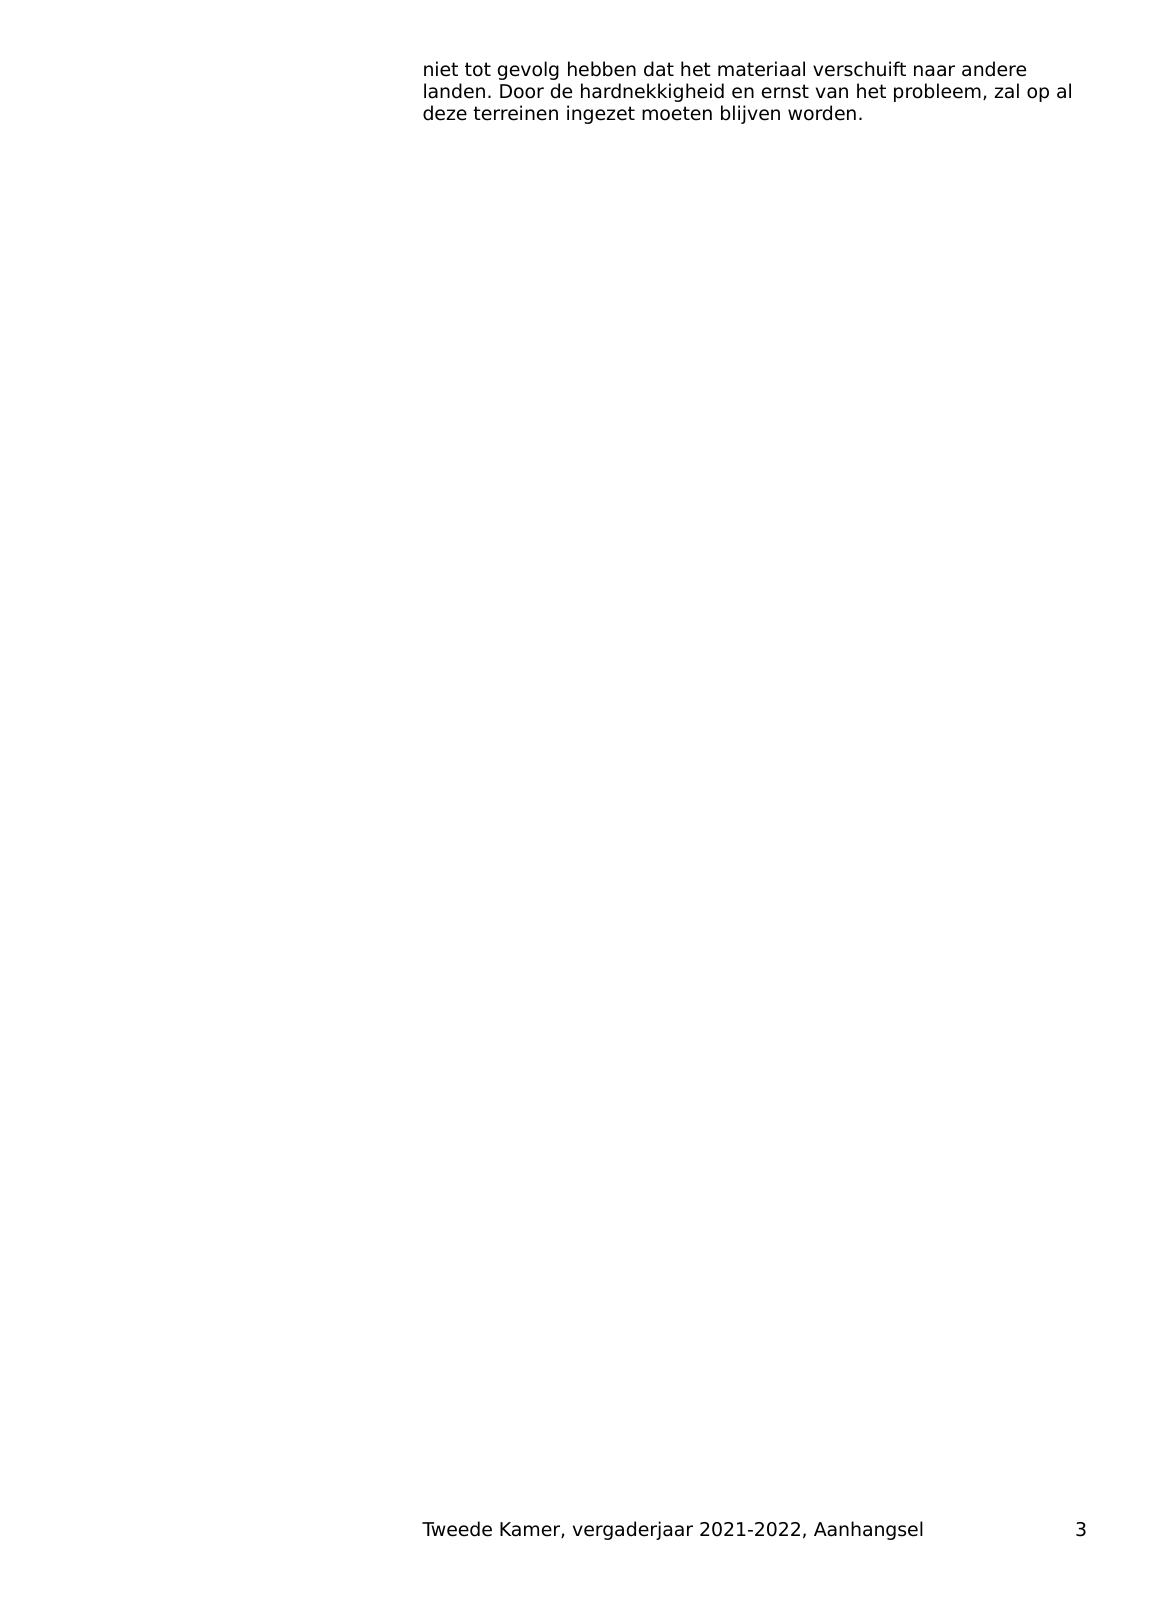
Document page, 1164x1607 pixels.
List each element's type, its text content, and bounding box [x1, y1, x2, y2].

text niet tot gevolg hebben dat het materiaal verschuift naar andere landen. Door de hardnekkigheid en ernst van het probleem, zal op al deze terreinen ingezet moeten blijven worden. [422, 59, 1087, 125]
